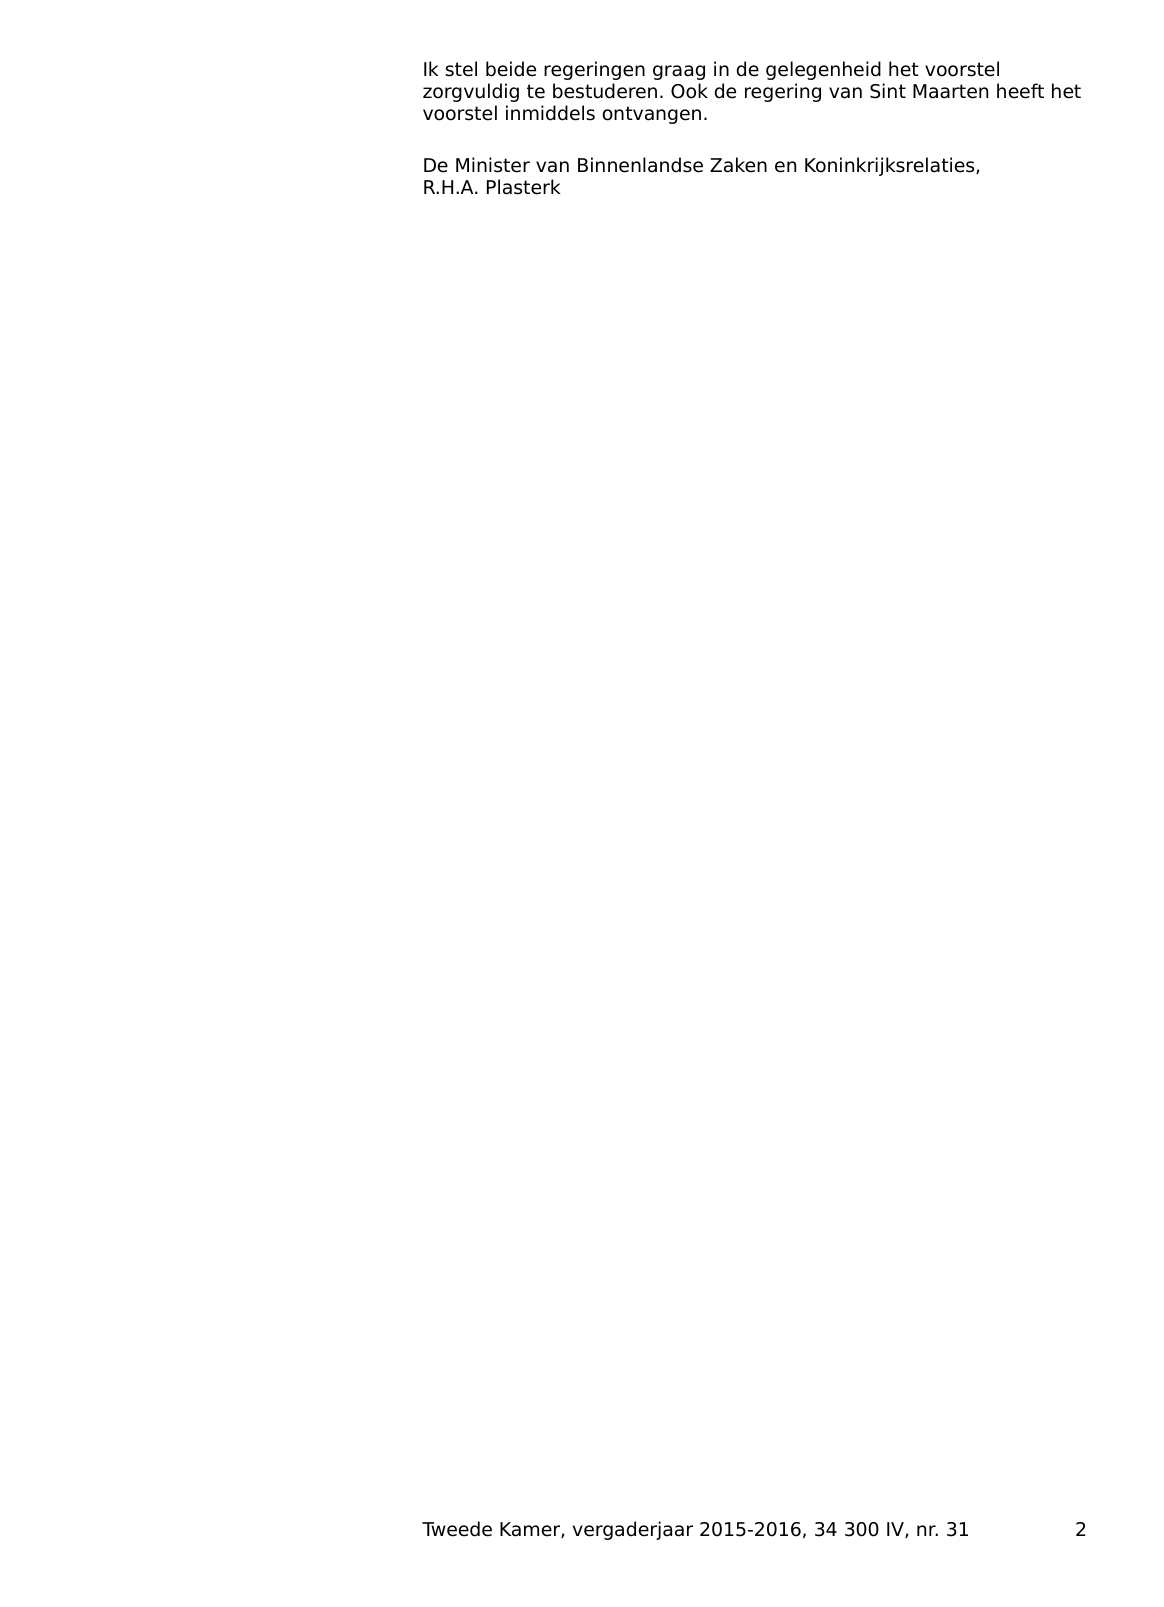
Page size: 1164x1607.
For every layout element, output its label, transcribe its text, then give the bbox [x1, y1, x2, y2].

text De Minister van Binnenlandse Zaken en Koninkrijksrelaties, R.H.A. Plasterk [422, 155, 1087, 199]
text Ik stel beide regeringen graag in de gelegenheid het voorstel zorgvuldig te bestuderen. Ook de regering van Sint Maarten heeft het voorstel inmiddels ontvangen. [422, 59, 1087, 125]
